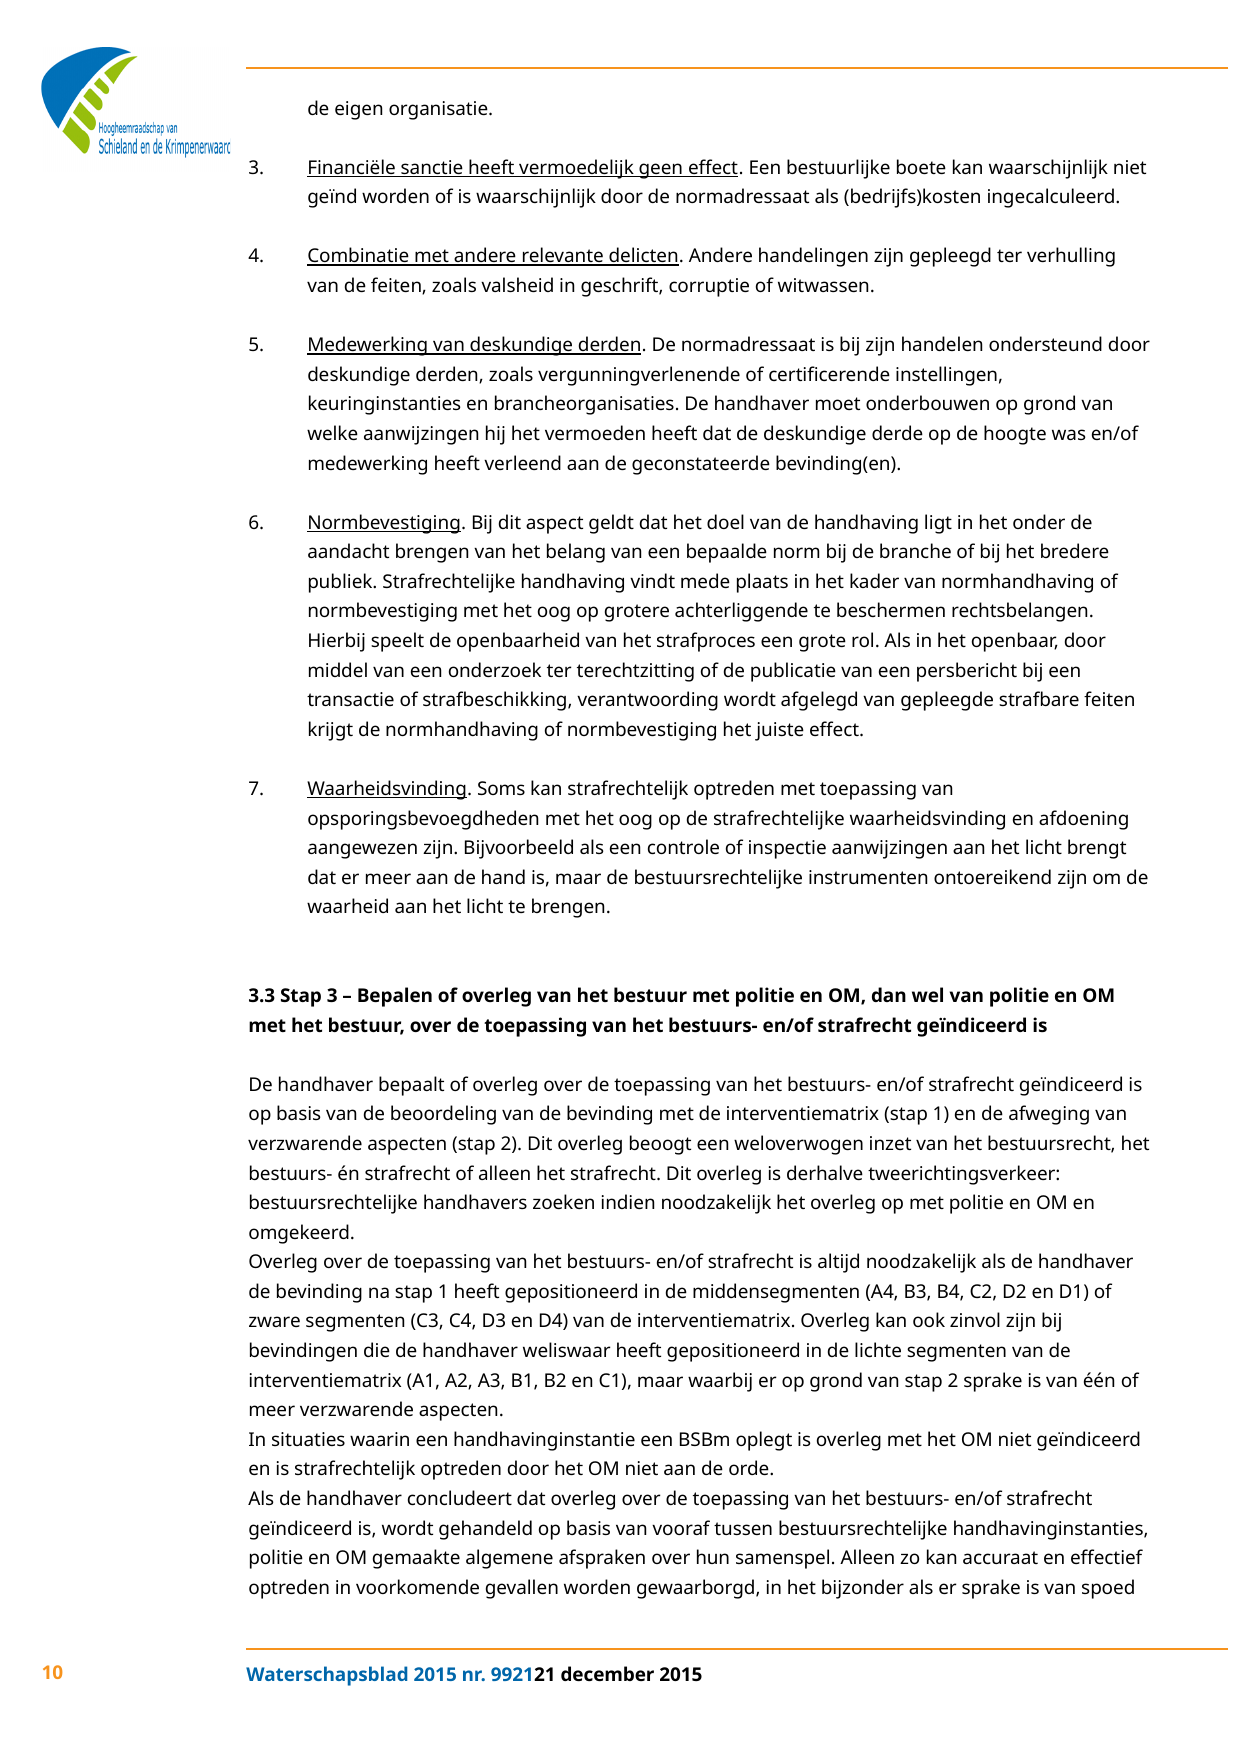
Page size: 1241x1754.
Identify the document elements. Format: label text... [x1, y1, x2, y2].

text 3.3 Stap 3 – Bepalen of overleg van het bestuur met politie en OM, dan wel van politie en OM met het bestuur, over de toepassing van het bestuurs- en/of strafrecht geïndiceerd is [248, 982, 1152, 1038]
text In situaties waarin een handhavinginstantie een BSBm oplegt is overleg met het OM niet geïndiceerd en is strafrechtelijk optreden door het OM niet aan de orde. [248, 1426, 1152, 1481]
picture [41, 47, 231, 172]
text Overleg over de toepassing van het bestuurs- en/of strafrecht is altijd noodzakelijk als de handhaver de bevinding na stap 1 heeft gepositioneerd in de middensegmenten (A4, B3, B4, C2, D2 en D1) of zware segmenten (C3, C4, D3 en D4) van de interventiematrix. Overleg kan ook zinvol zijn bij bevindingen die de handhaver weliswaar heeft gepositioneerd in de lichte segmenten van de interventiematrix (A1, A2, A3, B1, B2 en C1), maar waarbij er op grond van stap 2 sprake is van één of meer verzwarende aspecten. [248, 1248, 1152, 1422]
list Financiële sanctie heeft vermoedelijk geen effect. Een bestuurlijke boete kan waarschijnlijk niet geïnd worden of is waarschijnlijk door de normadressaat als (bedrijfs)kosten ingecalculeerd. [248, 154, 1152, 209]
list Combinatie met andere relevante delicten. Andere handelingen zijn gepleegd ter verhulling van de feiten, zoals valsheid in geschrift, corruptie of witwassen. [248, 243, 1152, 298]
list de eigen organisatie. [248, 95, 1152, 121]
text De handhaver bepaalt of overleg over de toepassing van het bestuurs- en/of strafrecht geïndiceerd is op basis van de beoordeling van de bevinding met de interventiematrix (stap 1) en de afweging van verzwarende aspecten (stap 2). Dit overleg beoogt een weloverwogen inzet van het bestuursrecht, het bestuurs- én strafrecht of alleen het strafrecht. Dit overleg is derhalve tweerichtingsverkeer: bestuursrechtelijke handhavers zoeken indien noodzakelijk het overleg op met politie en OM en omgekeerd. [248, 1071, 1152, 1245]
list Medewerking van deskundige derden. De normadressaat is bij zijn handelen ondersteund door deskundige derden, zoals vergunningverlenende of certificerende instellingen, keuringinstanties en brancheorganisaties. De handhaver moet onderbouwen op grond van welke aanwijzingen hij het vermoeden heeft dat de deskundige derde op de hoogte was en/of medewerking heeft verleend aan de geconstateerde bevinding(en). [248, 331, 1152, 476]
list Waarheidsvinding. Soms kan strafrechtelijk optreden met toepassing van opsporingsbevoegdheden met het oog op de strafrechtelijke waarheidsvinding en afdoening aangewezen zijn. Bijvoorbeeld als een controle of inspectie aanwijzingen aan het licht brengt dat er meer aan de hand is, maar de bestuursrechtelijke instrumenten ontoereikend zijn om de waarheid aan het licht te brengen. [248, 775, 1152, 919]
text Als de handhaver concludeert dat overleg over de toepassing van het bestuurs- en/of strafrecht geïndiceerd is, wordt gehandeld op basis van vooraf tussen bestuursrechtelijke handhavinginstanties, politie en OM gemaakte algemene afspraken over hun samenspel. Alleen zo kan accuraat en effectief optreden in voorkomende gevallen worden gewaarborgd, in het bijzonder als er sprake is van spoed [248, 1485, 1152, 1600]
list Normbevestiging. Bij dit aspect geldt dat het doel van de handhaving ligt in het onder de aandacht brengen van het belang van een bepaalde norm bij de branche of bij het bredere publiek. Strafrechtelijke handhaving vindt mede plaats in het kader van normhandhaving of normbevestiging met het oog op grotere achterliggende te beschermen rechtsbelangen. Hierbij speelt de openbaarheid van het strafproces een grote rol. Als in het openbaar, door middel van een onderzoek ter terechtzitting of de publicatie van een persbericht bij een transactie of strafbeschikking, verantwoording wordt afgelegd van gepleegde strafbare feiten krijgt de normhandhaving of normbevestiging het juiste effect. [248, 509, 1152, 742]
